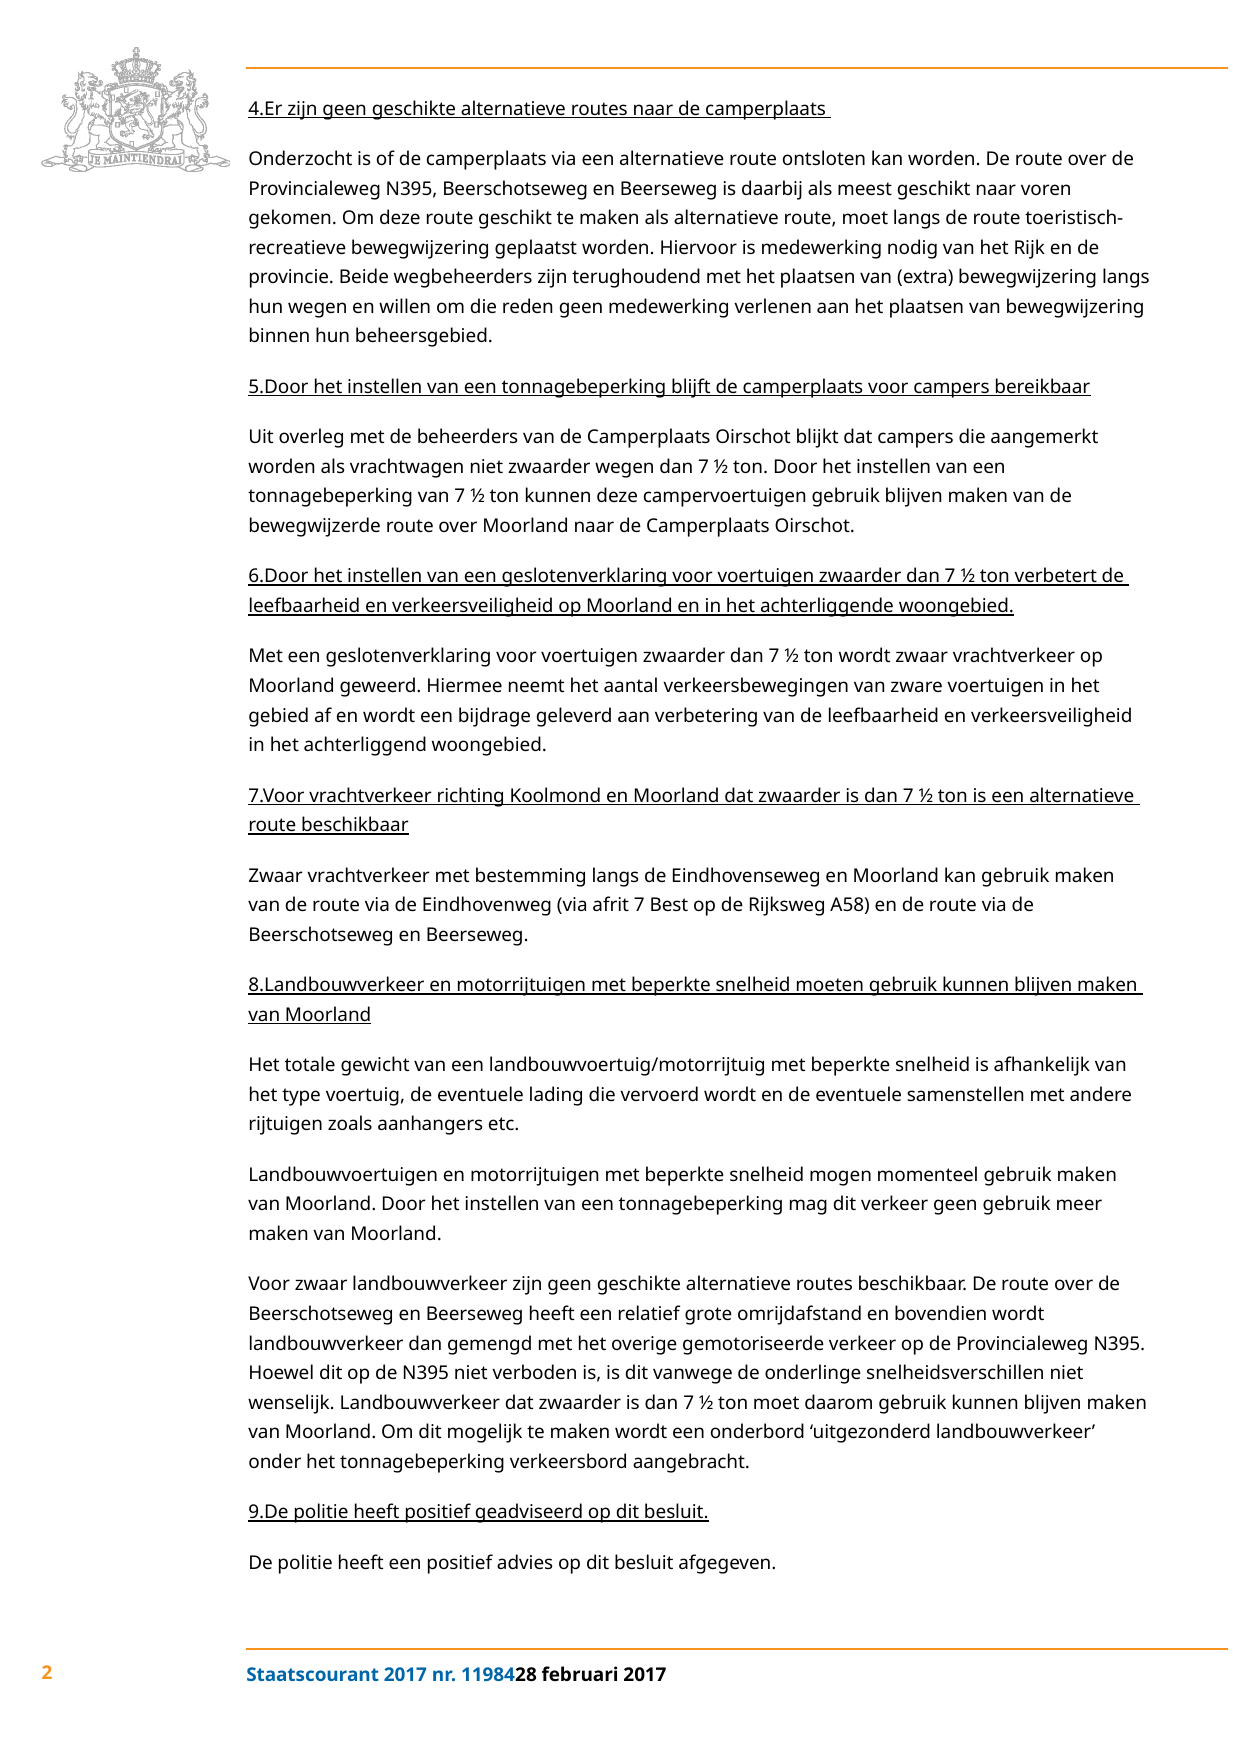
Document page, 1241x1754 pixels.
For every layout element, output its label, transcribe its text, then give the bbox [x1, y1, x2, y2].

text Zwaar vrachtverkeer met bestemming langs de Eindhovenseweg en Moorland kan gebruik maken van de route via de Eindhovenweg (via afrit 7 Best op de Rijksweg A58) en de route via de Beerschotseweg en Beerseweg. [248, 862, 1152, 947]
text 6.Door het instellen van een geslotenverklaring voor voertuigen zwaarder dan 7 ½ ton verbetert de leefbaarheid en verkeersveiligheid op Moorland en in het achterliggende woongebied. [248, 563, 1152, 618]
text 9.De politie heeft positief geadviseerd op dit besluit. [248, 1498, 1152, 1524]
text 4.Er zijn geen geschikte alternatieve routes naar de camperplaats [248, 95, 1152, 121]
text Voor zwaar landbouwverkeer zijn geen geschikte alternatieve routes beschikbaar. De route over de Beerschotseweg en Beerseweg heeft een relatief grote omrijdafstand en bovendien wordt landbouwverkeer dan gemengd met het overige gemotoriseerde verkeer op de Provincialeweg N395. Hoewel dit op de N395 niet verboden is, is dit vanwege de onderlinge snelheidsverschillen niet wenselijk. Landbouwverkeer dat zwaarder is dan 7 ½ ton moet daarom gebruik kunnen blijven maken van Moorland. Om dit mogelijk te maken wordt een onderbord ‘uitgezonderd landbouwverkeer’ onder het tonnagebeperking verkeersbord aangebracht. [248, 1271, 1152, 1474]
picture [41, 47, 231, 172]
text Het totale gewicht van een landbouwvoertuig/motorrijtuig met beperkte snelheid is afhankelijk van het type voertuig, de eventuele lading die vervoerd wordt en de eventuele samenstellen met andere rijtuigen zoals aanhangers etc. [248, 1051, 1152, 1136]
text Landbouwvoertuigen en motorrijtuigen met beperkte snelheid mogen momenteel gebruik maken van Moorland. Door het instellen van een tonnagebeperking mag dit verkeer geen gebruik meer maken van Moorland. [248, 1161, 1152, 1246]
text Met een geslotenverklaring voor voertuigen zwaarder dan 7 ½ ton wordt zwaar vrachtverkeer op Moorland geweerd. Hiermee neemt het aantal verkeersbewegingen van zware voertuigen in het gebied af en wordt een bijdrage geleverd aan verbetering van de leefbaarheid en verkeersveiligheid in het achterliggend woongebied. [248, 643, 1152, 757]
text 7.Voor vrachtverkeer richting Koolmond en Moorland dat zwaarder is dan 7 ½ ton is een alternatieve route beschikbaar [248, 782, 1152, 837]
text 8.Landbouwverkeer en motorrijtuigen met beperkte snelheid moeten gebruik kunnen blijven maken van Moorland [248, 971, 1152, 1027]
text 5.Door het instellen van een tonnagebeperking blijft de camperplaats voor campers bereikbaar [248, 373, 1152, 399]
text De politie heeft een positief advies op dit besluit afgegeven. [248, 1549, 1152, 1575]
text Onderzocht is of de camperplaats via een alternatieve route ontsloten kan worden. De route over de Provincialeweg N395, Beerschotseweg en Beerseweg is daarbij als meest geschikt naar voren gekomen. Om deze route geschikt te maken als alternatieve route, moet langs de route toeristisch-recreatieve bewegwijzering geplaatst worden. Hiervoor is medewerking nodig van het Rijk en de provincie. Beide wegbeheerders zijn terughoudend met het plaatsen van (extra) bewegwijzering langs hun wegen en willen om die reden geen medewerking verlenen aan het plaatsen van bewegwijzering binnen hun beheersgebied. [248, 145, 1152, 348]
text Uit overleg met de beheerders van de Camperplaats Oirschot blijkt dat campers die aangemerkt worden als vrachtwagen niet zwaarder wegen dan 7 ½ ton. Door het instellen van een tonnagebeperking van 7 ½ ton kunnen deze campervoertuigen gebruik blijven maken van de bewegwijzerde route over Moorland naar de Camperplaats Oirschot. [248, 423, 1152, 538]
